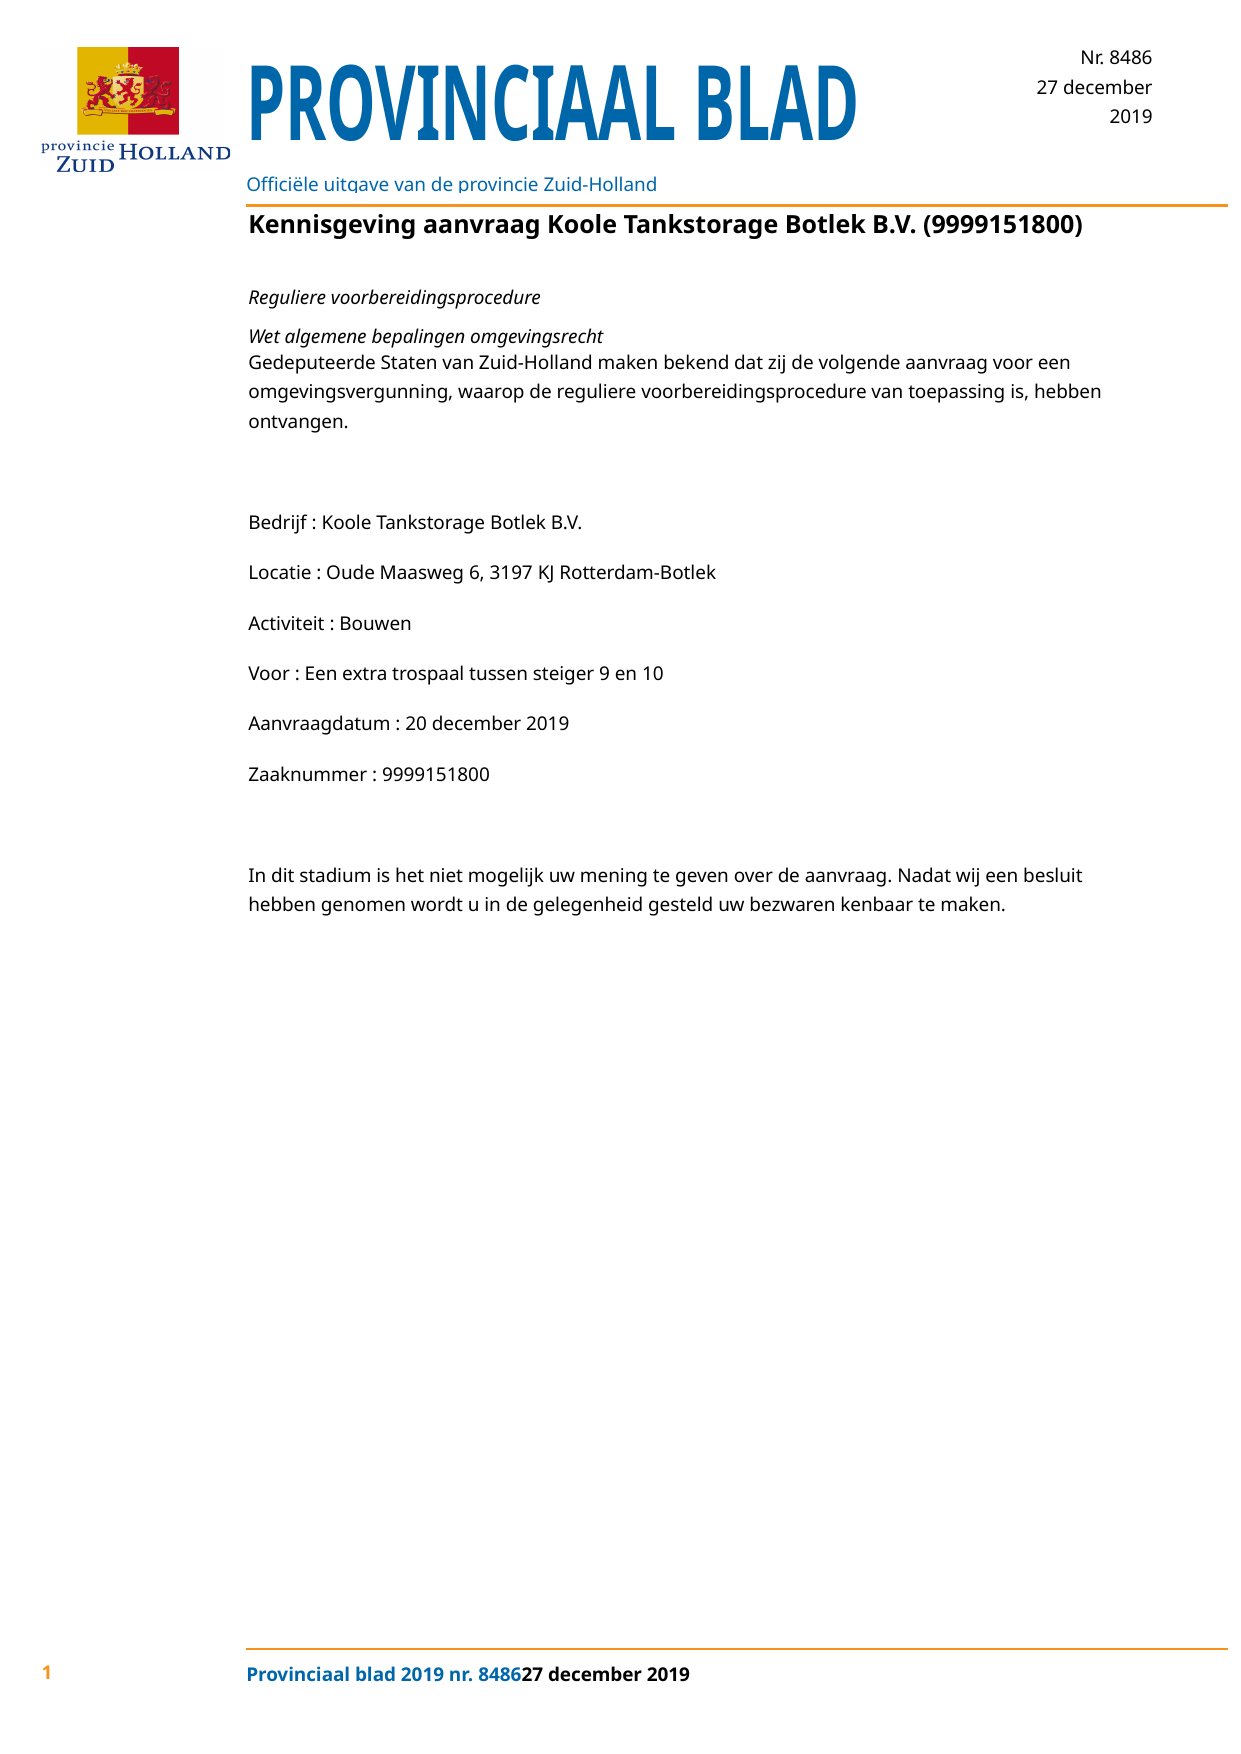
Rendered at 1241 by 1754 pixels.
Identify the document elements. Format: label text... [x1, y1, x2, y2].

text Wet algemene bepalingen omgevingsrecht [248, 323, 1152, 349]
text In dit stadium is het niet mogelijk uw mening te geven over de aanvraag. Nadat wij een besluit hebben genomen wordt u in de gelegenheid gesteld uw bezwaren kenbaar te maken. [248, 862, 1152, 917]
text Aanvraagdatum : 20 december 2019 [248, 711, 1152, 736]
text Activiteit : Bouwen [248, 610, 1152, 635]
text Bedrijf : Koole Tankstorage Botlek B.V. [248, 509, 1152, 534]
text Locatie : Oude Maasweg 6, 3197 KJ Rotterdam-Botlek [248, 559, 1152, 585]
text Zaaknummer : 9999151800 [248, 761, 1152, 787]
text Reguliere voorbereidingsprocedure [248, 284, 1152, 309]
picture [41, 47, 231, 172]
text Gedeputeerde Staten van Zuid-Holland maken bekend dat zij de volgende aanvraag voor een omgevingsvergunning, waarop de reguliere voorbereidingsprocedure van toepassing is, hebben ontvangen. [248, 349, 1152, 434]
text Kennisgeving aanvraag Koole Tankstorage Botlek B.V. (9999151800) [248, 207, 1152, 241]
text Voor : Een extra trospaal tussen steiger 9 en 10 [248, 660, 1152, 686]
